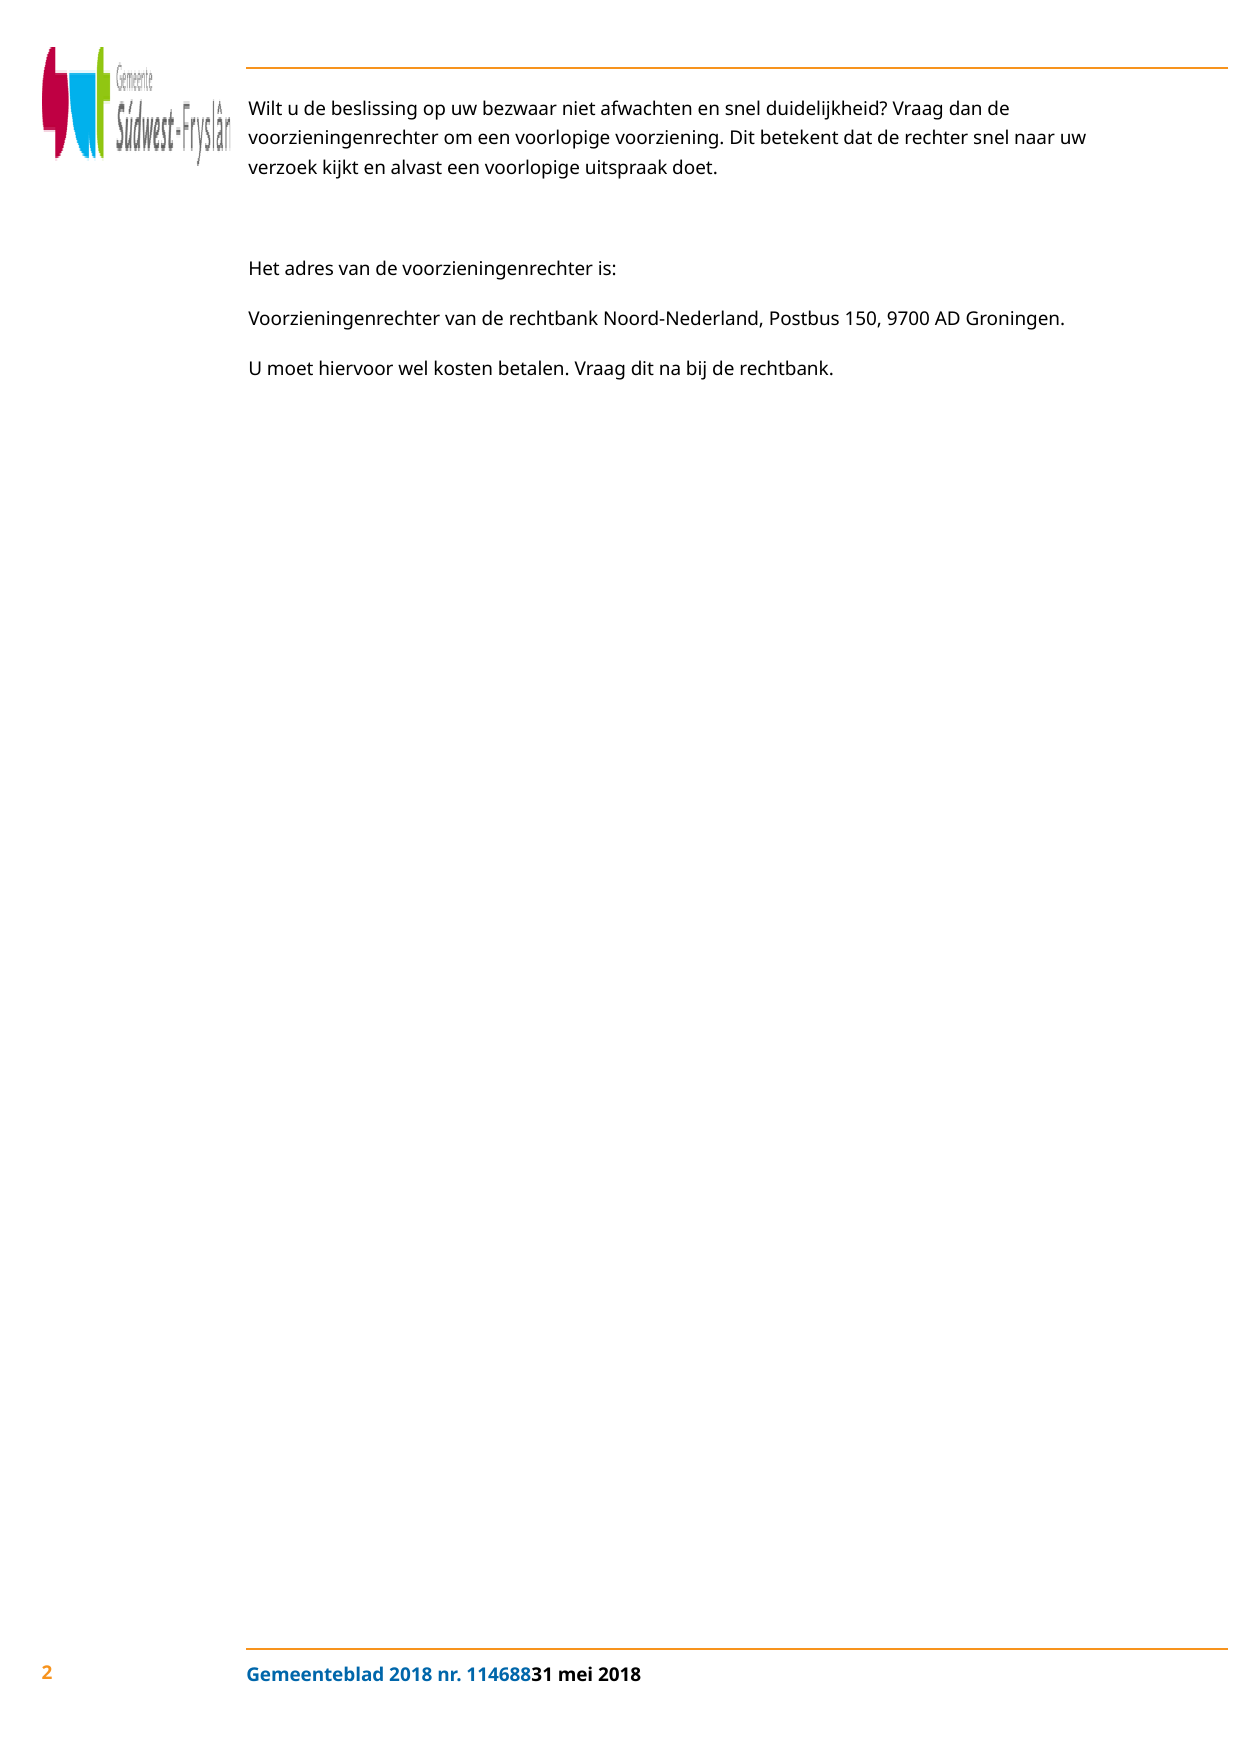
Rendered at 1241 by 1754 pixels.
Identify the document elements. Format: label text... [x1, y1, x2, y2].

text Voorzieningenrechter van de rechtbank Noord-Nederland, Postbus 150, 9700 AD Groningen. [248, 305, 1152, 331]
text Het adres van de voorzieningenrechter is: [248, 255, 1152, 281]
text U moet hiervoor wel kosten betalen. Vraag dit na bij de rechtbank. [248, 356, 1152, 381]
picture [41, 47, 231, 172]
text Wilt u de beslissing op uw bezwaar niet afwachten en snel duidelijkheid? Vraag dan de voorzieningenrechter om een voorlopige voorziening. Dit betekent dat de rechter snel naar uw verzoek kijkt en alvast een voorlopige uitspraak doet. [248, 95, 1152, 180]
